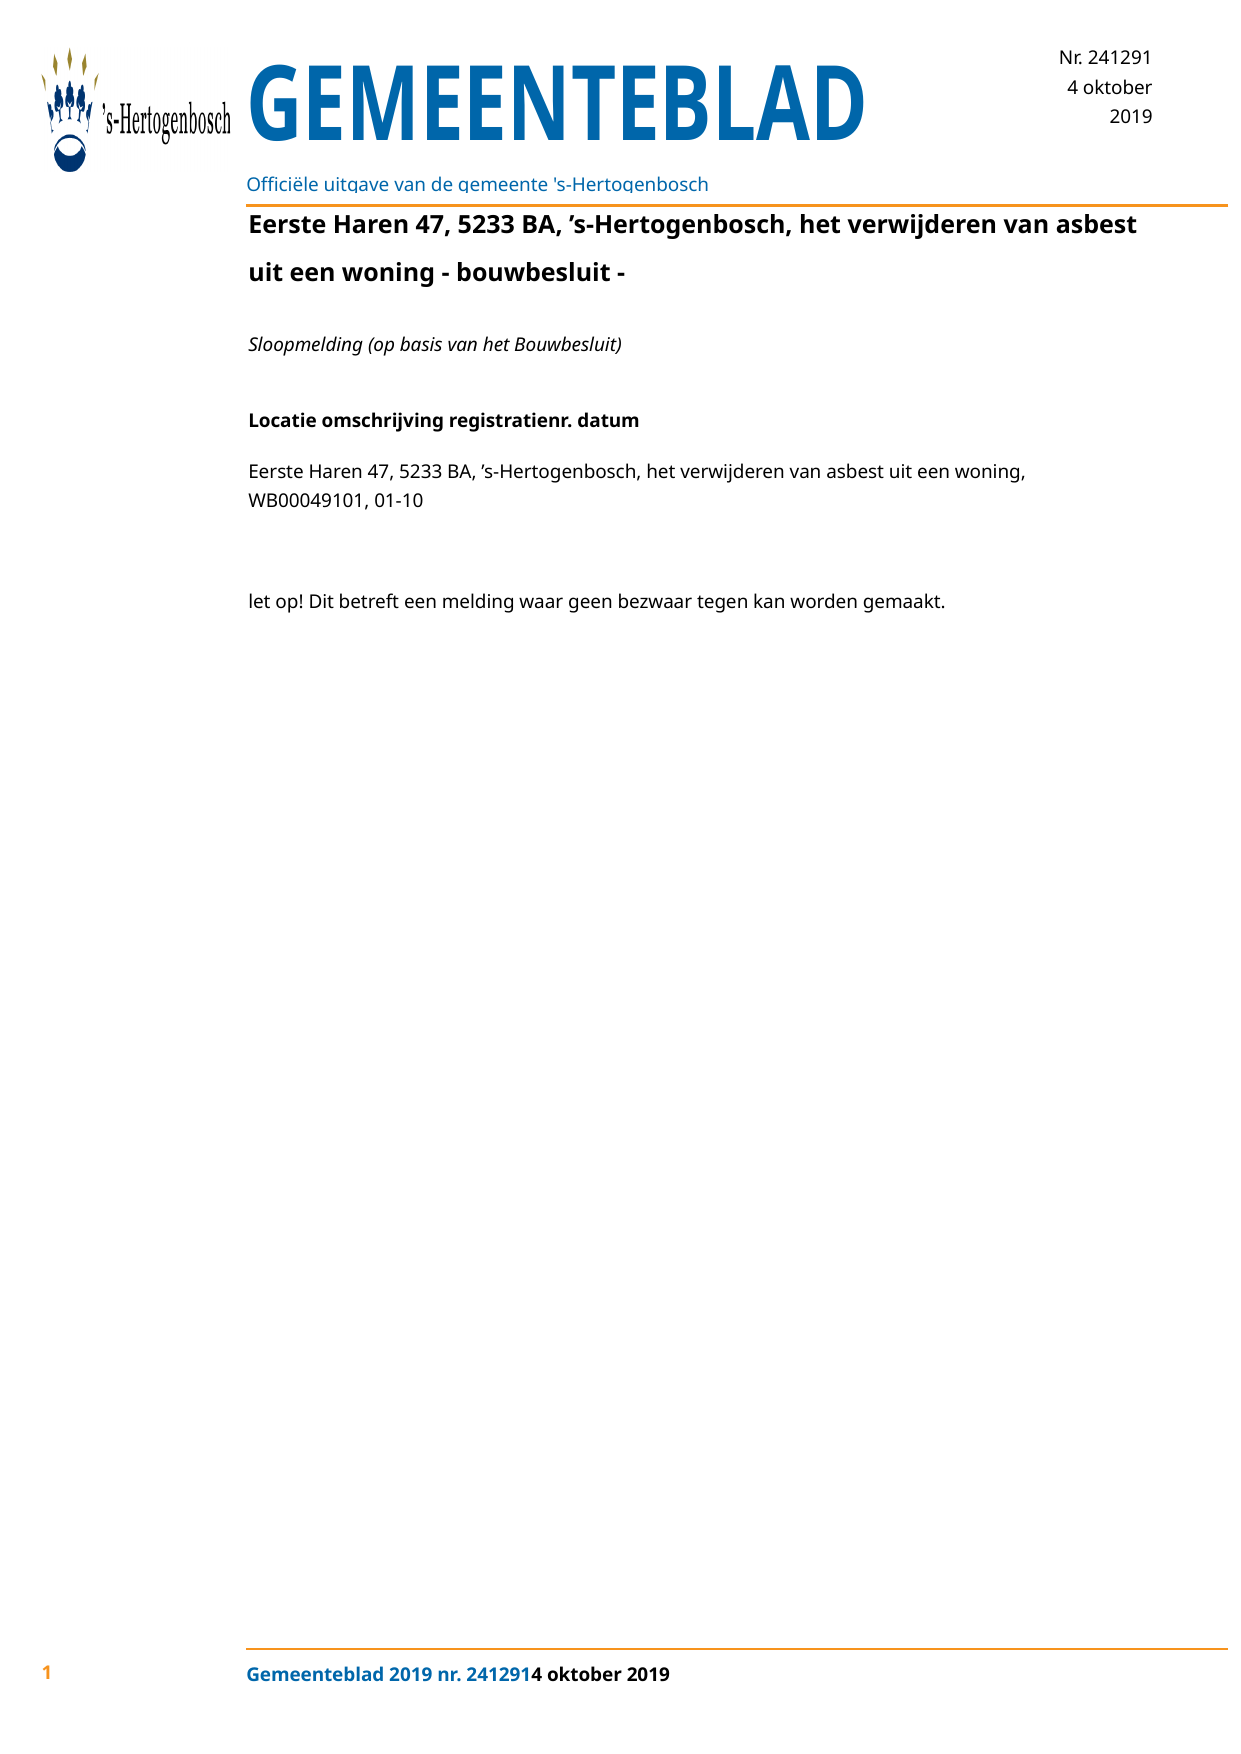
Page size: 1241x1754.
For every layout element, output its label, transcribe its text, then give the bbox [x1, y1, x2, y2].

text Locatie omschrijving registratienr. datum [248, 408, 1152, 433]
text Eerste Haren 47, 5233 BA, ’s-Hertogenbosch, het verwijderen van asbest uit een woning, WB00049101, 01-10 [248, 458, 1152, 513]
text Sloopmelding (op basis van het Bouwbesluit) [248, 331, 1152, 357]
text Eerste Haren 47, 5233 BA, ’s-Hertogenbosch, het verwijderen van asbest uit een woning - bouwbesluit - [248, 207, 1152, 288]
text let op! Dit betreft een melding waar geen bezwaar tegen kan worden gemaakt. [248, 588, 1152, 614]
picture [41, 47, 231, 172]
